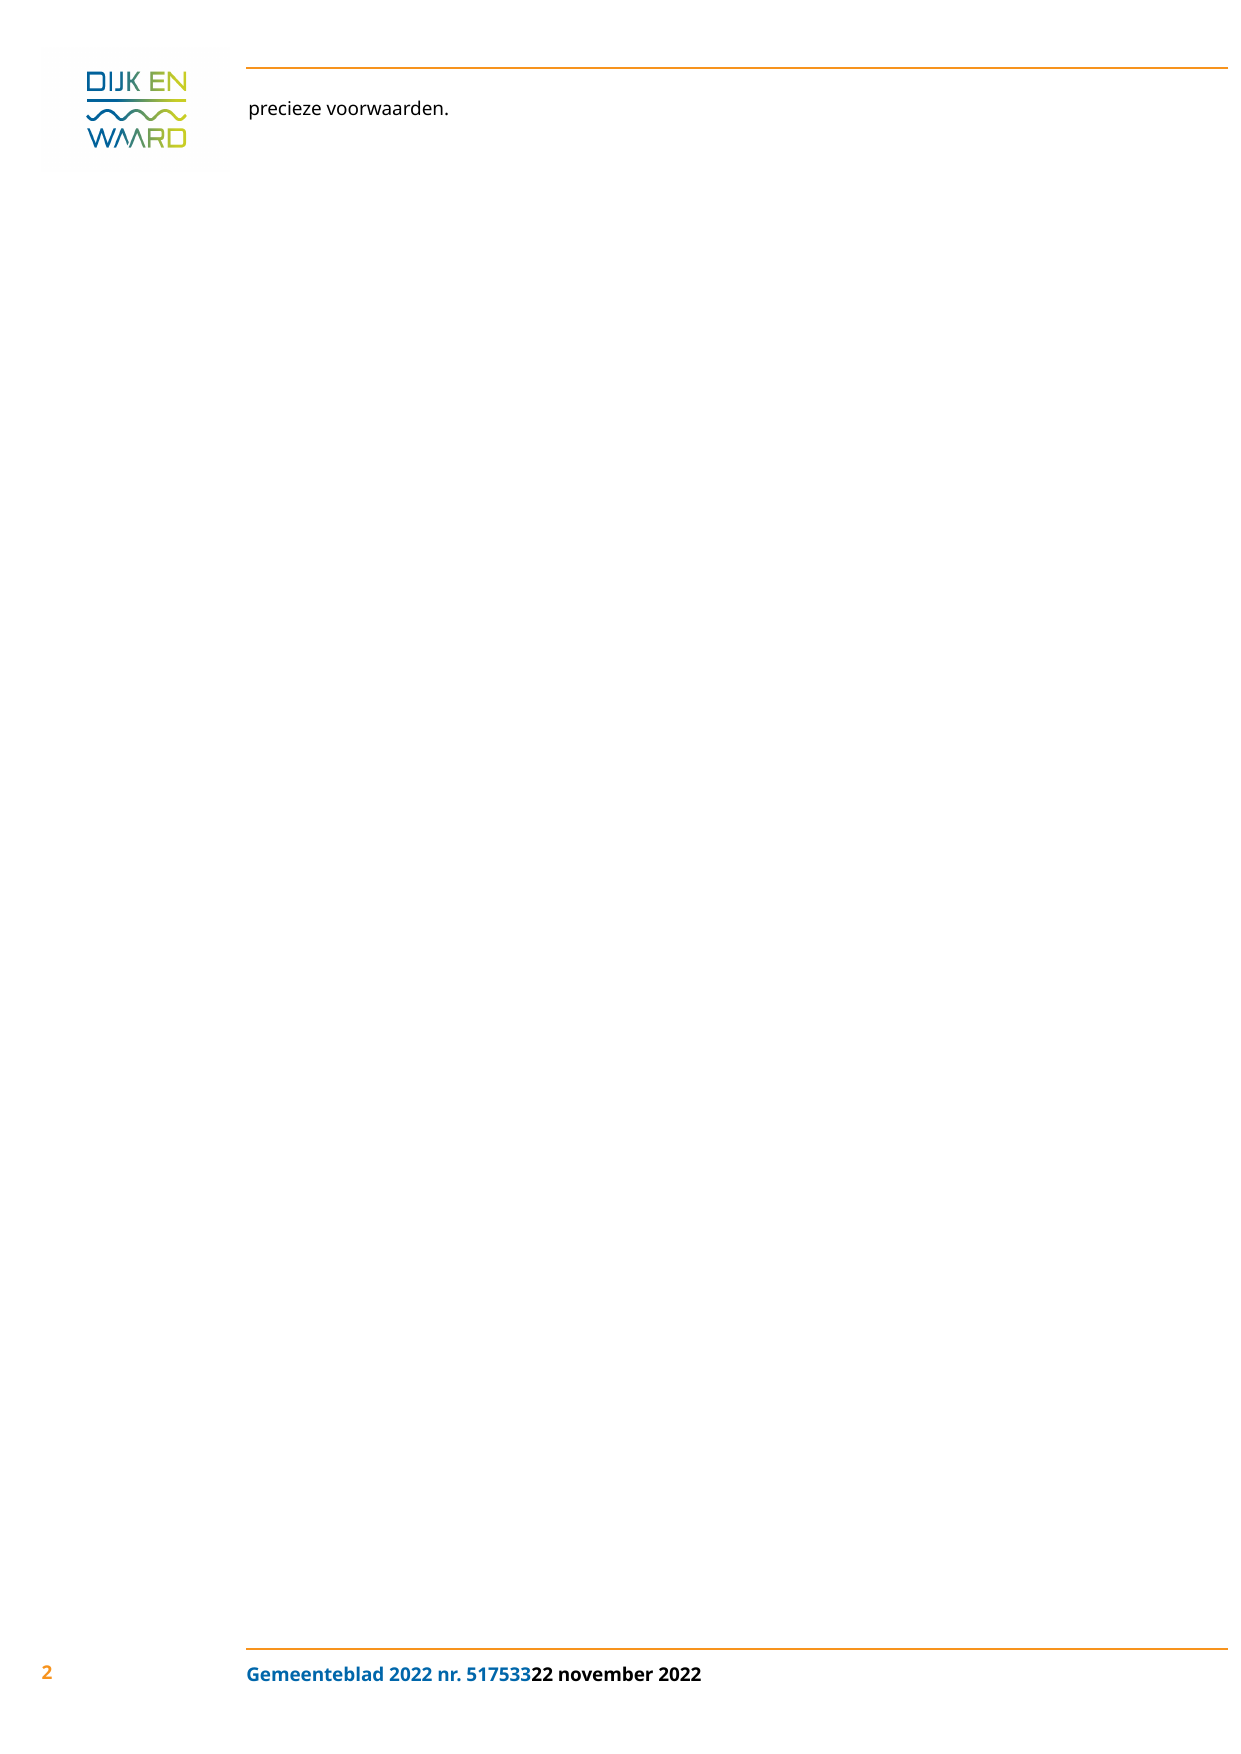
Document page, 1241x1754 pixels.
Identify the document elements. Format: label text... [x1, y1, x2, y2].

picture [41, 47, 231, 172]
text precieze voorwaarden. [248, 95, 1152, 121]
